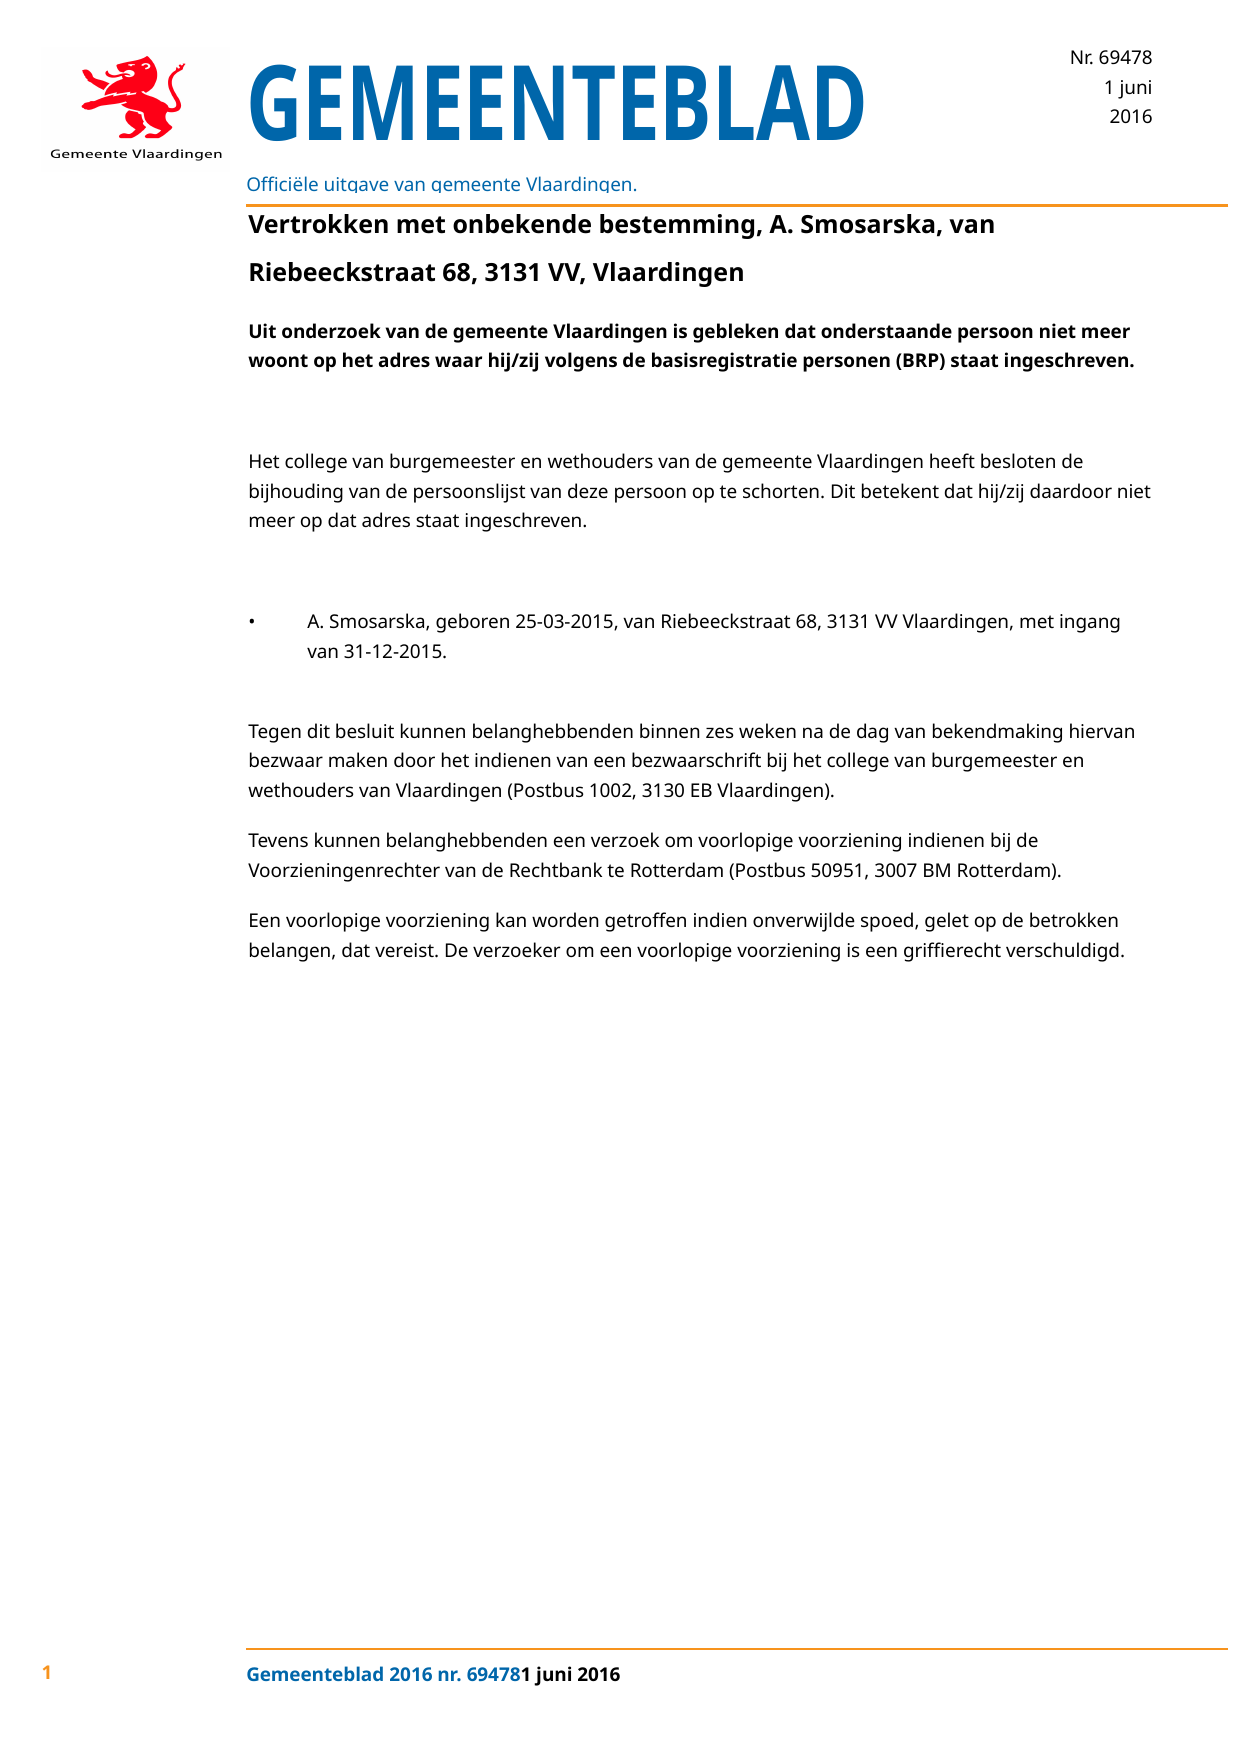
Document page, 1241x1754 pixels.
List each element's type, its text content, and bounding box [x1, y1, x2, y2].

picture [41, 47, 231, 172]
list A. Smosarska, geboren 25-03-2015, van Riebeeckstraat 68, 3131 VV Vlaardingen, met ingang van 31-12-2015. [248, 608, 1152, 664]
text Uit onderzoek van de gemeente Vlaardingen is gebleken dat onderstaande persoon niet meer woont op het adres waar hij/zij volgens de basisregistratie personen (BRP) staat ingeschreven. [248, 318, 1152, 373]
text Tegen dit besluit kunnen belanghebbenden binnen zes weken na de dag van bekendmaking hiervan bezwaar maken door het indienen van een bezwaarschrift bij het college van burgemeester en wethouders van Vlaardingen (Postbus 1002, 3130 EB Vlaardingen). [248, 718, 1152, 803]
text Een voorlopige voorziening kan worden getroffen indien onverwijlde spoed, gelet op de betrokken belangen, dat vereist. De verzoeker om een voorlopige voorziening is een griffierecht verschuldigd. [248, 907, 1152, 963]
text Tevens kunnen belanghebbenden een verzoek om voorlopige voorziening indienen bij de Voorzieningenrechter van de Rechtbank te Rotterdam (Postbus 50951, 3007 BM Rotterdam). [248, 827, 1152, 883]
text Vertrokken met onbekende bestemming, A. Smosarska, van Riebeeckstraat 68, 3131 VV, Vlaardingen [248, 207, 1152, 288]
text Het college van burgemeester en wethouders van de gemeente Vlaardingen heeft besloten de bijhouding van de persoonslijst van deze persoon op te schorten. Dit betekent dat hij/zij daardoor niet meer op dat adres staat ingeschreven. [248, 448, 1152, 533]
